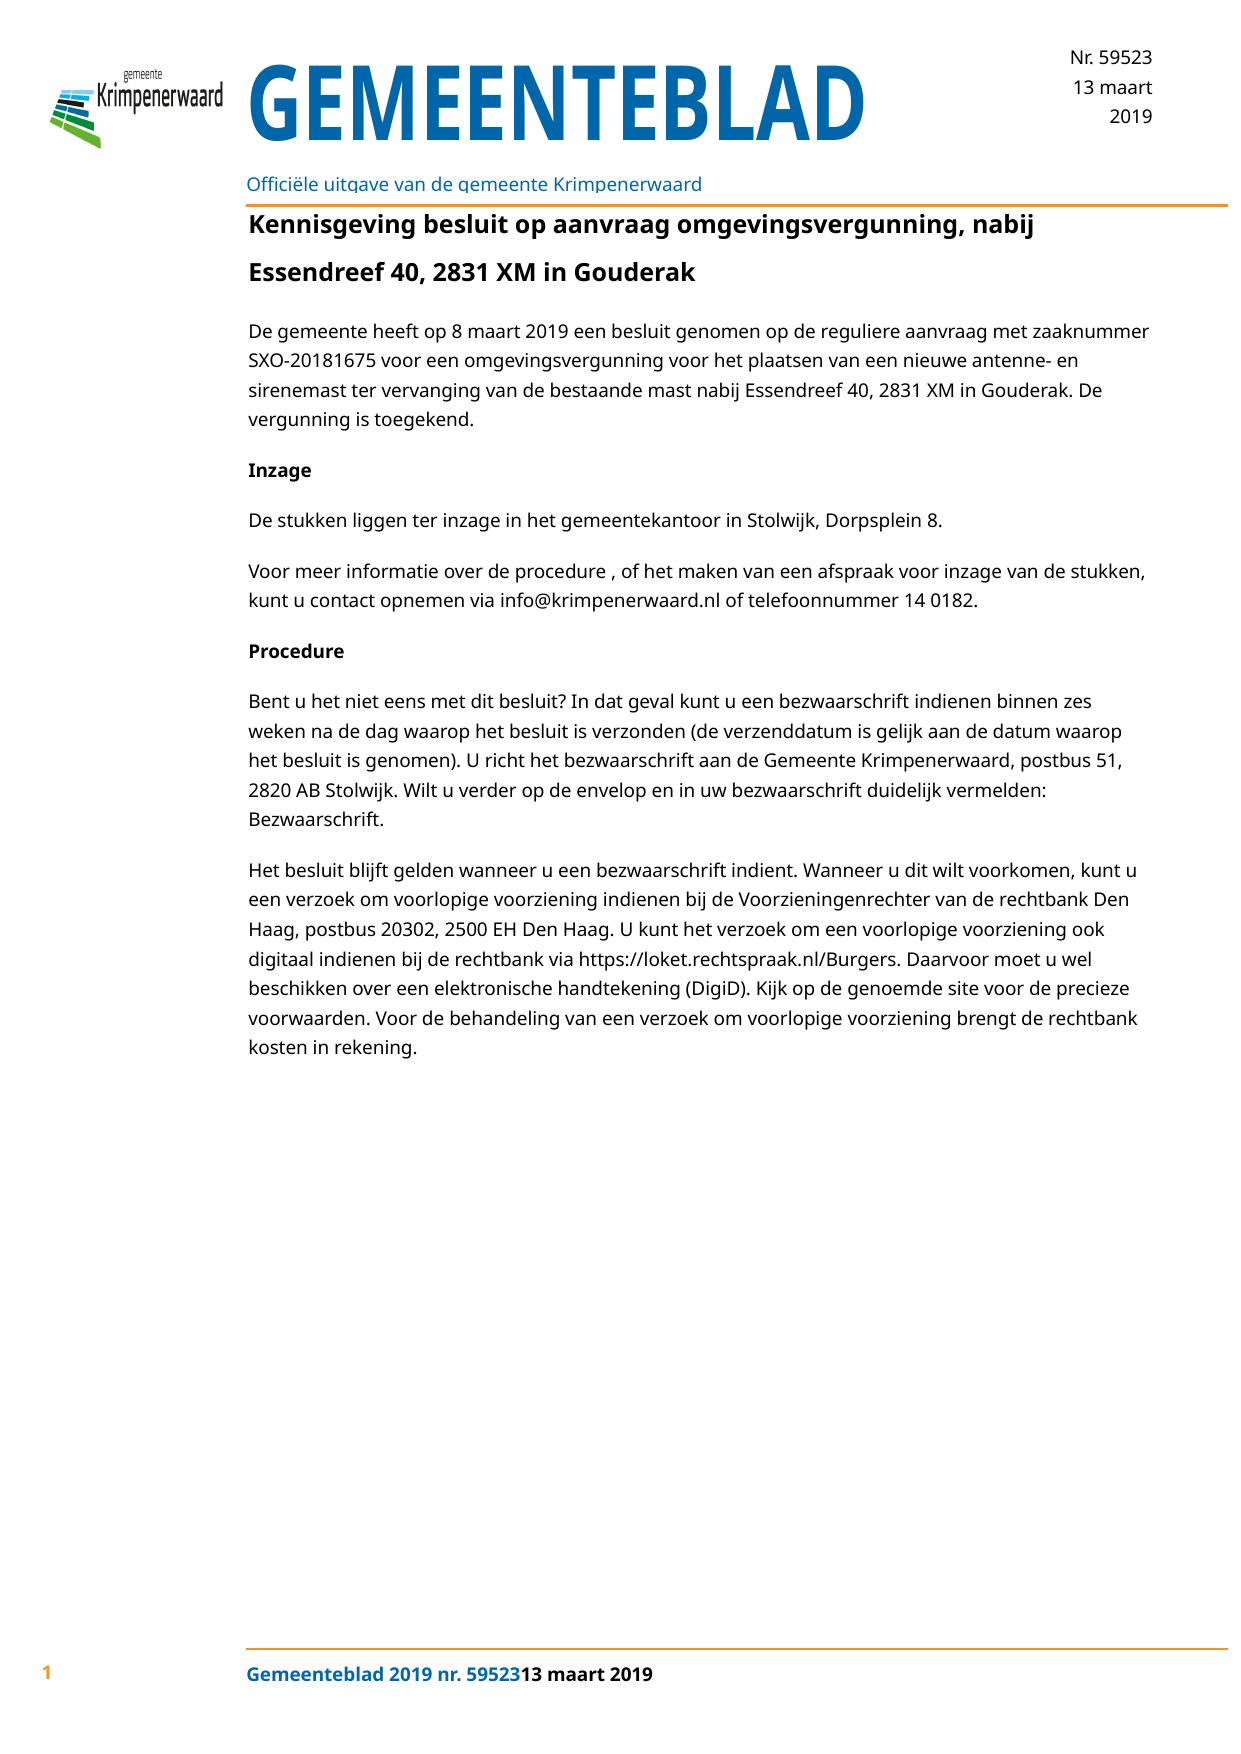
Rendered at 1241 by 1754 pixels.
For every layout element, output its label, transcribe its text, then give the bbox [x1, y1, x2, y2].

picture [41, 47, 231, 172]
text De stukken liggen ter inzage in het gemeentekantoor in Stolwijk, Dorpsplein 8. [248, 507, 1152, 533]
text Kennisgeving besluit op aanvraag omgevingsvergunning, nabij Essendreef 40, 2831 XM in Gouderak [248, 207, 1152, 288]
text Voor meer informatie over de procedure , of het maken van een afspraak voor inzage van de stukken, kunt u contact opnemen via info@krimpenerwaard.nl of telefoonnummer 14 0182. [248, 558, 1152, 613]
text Bent u het niet eens met dit besluit? In dat geval kunt u een bezwaarschrift indienen binnen zes weken na de dag waarop het besluit is verzonden (de verzenddatum is gelijk aan de datum waarop het besluit is genomen). U richt het bezwaarschrift aan de Gemeente Krimpenerwaard, postbus 51, 2820 AB Stolwijk. Wilt u verder op de envelop en in uw bezwaarschrift duidelijk vermelden: Bezwaarschrift. [248, 688, 1152, 832]
text Inzage [248, 457, 1152, 483]
text Procedure [248, 638, 1152, 664]
text De gemeente heeft op 8 maart 2019 een besluit genomen op de reguliere aanvraag met zaaknummer SXO-20181675 voor een omgevingsvergunning voor het plaatsen van een nieuwe antenne- en sirenemast ter vervanging van de bestaande mast nabij Essendreef 40, 2831 XM in Gouderak. De vergunning is toegekend. [248, 318, 1152, 432]
text Het besluit blijft gelden wanneer u een bezwaarschrift indient. Wanneer u dit wilt voorkomen, kunt u een verzoek om voorlopige voorziening indienen bij de Voorzieningenrechter van de rechtbank Den Haag, postbus 20302, 2500 EH Den Haag. U kunt het verzoek om een voorlopige voorziening ook digitaal indienen bij de rechtbank via https://loket.rechtspraak.nl/Burgers. Daarvoor moet u wel beschikken over een elektronische handtekening (DigiD). Kijk op de genoemde site voor de precieze voorwaarden. Voor de behandeling van een verzoek om voorlopige voorziening brengt de rechtbank kosten in rekening. [248, 857, 1152, 1060]
